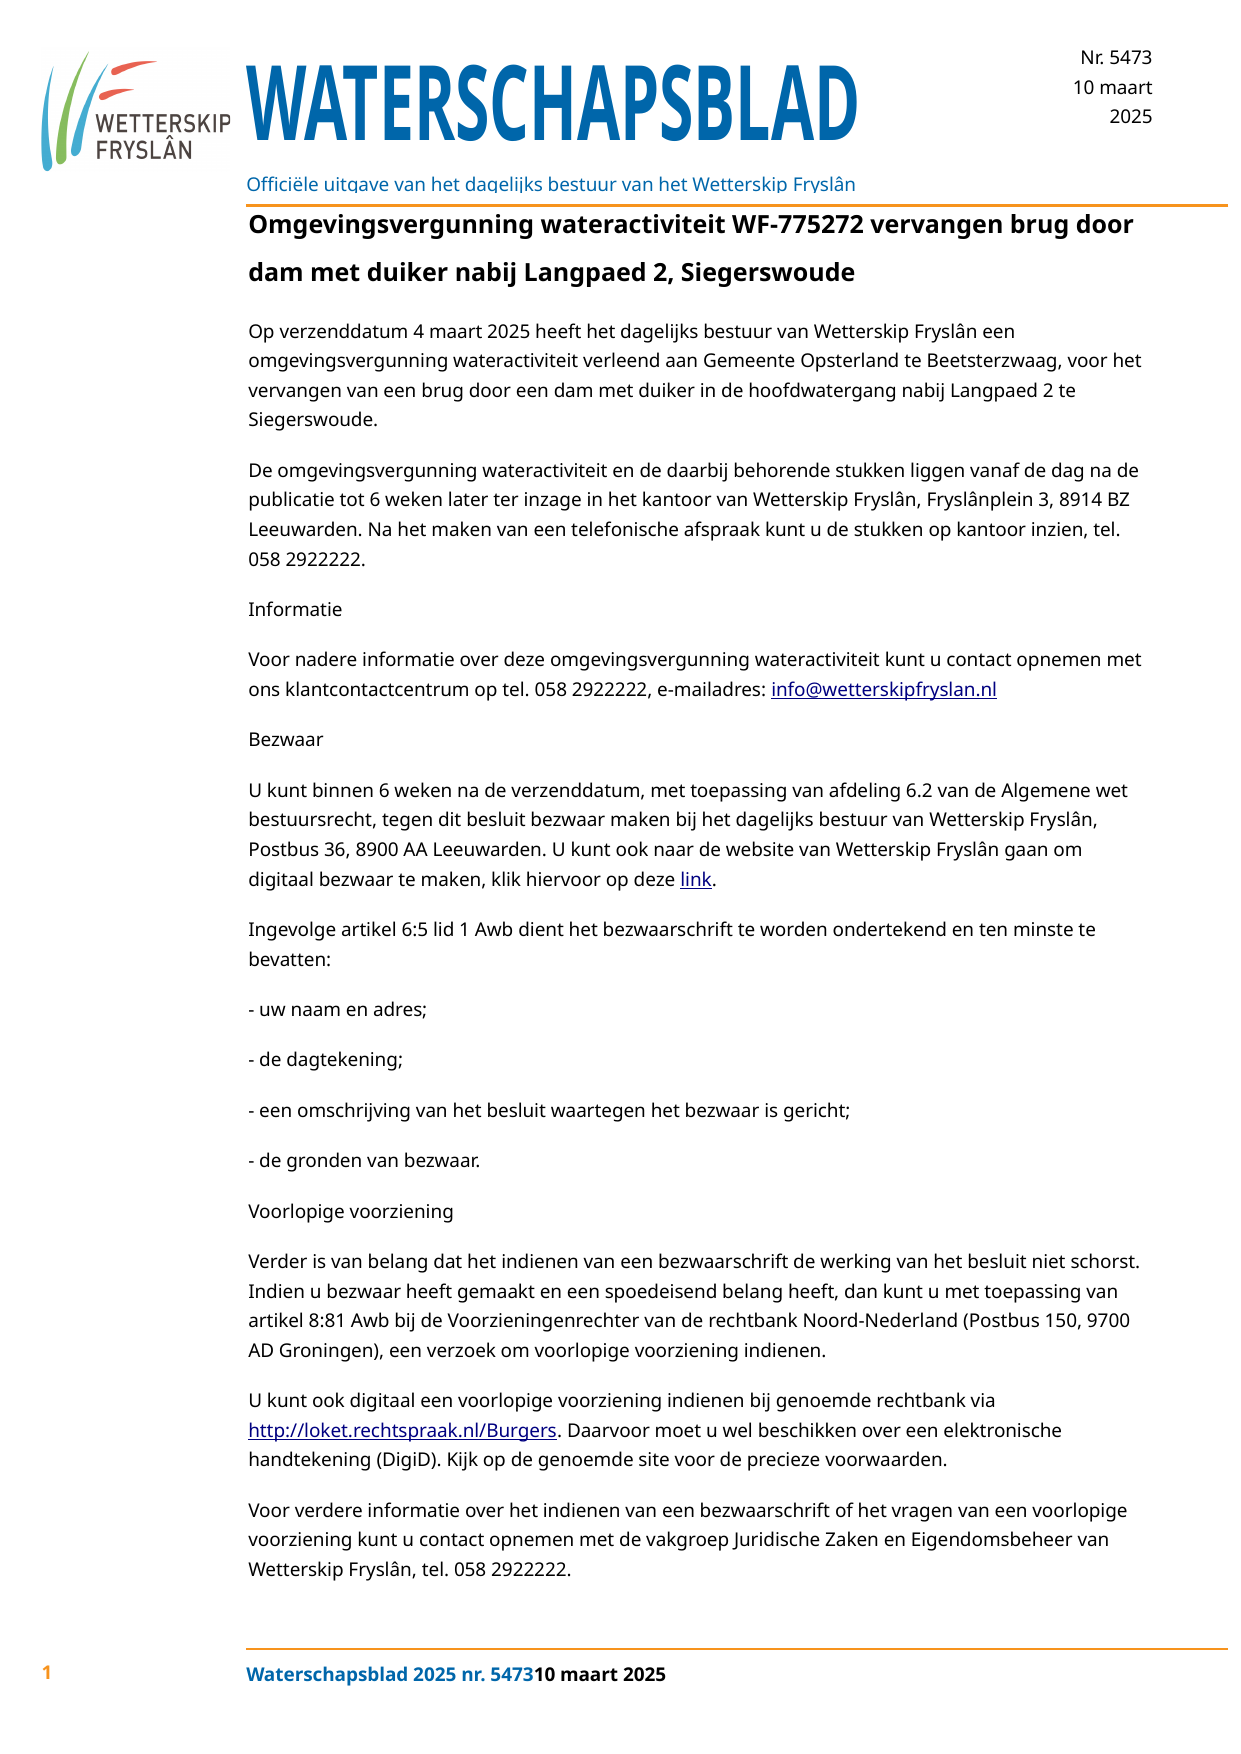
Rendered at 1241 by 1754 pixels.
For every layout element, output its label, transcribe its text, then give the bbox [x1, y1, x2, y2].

text - een omschrijving van het besluit waartegen het bezwaar is gericht; [248, 1097, 1152, 1123]
text Verder is van belang dat het indienen van een bezwaarschrift de werking van het besluit niet schorst. Indien u bezwaar heeft gemaakt en een spoedeisend belang heeft, dan kunt u met toepassing van artikel 8:81 Awb bij de Voorzieningenrechter van de rechtbank Noord-Nederland (Postbus 150, 9700 AD Groningen), een verzoek om voorlopige voorziening indienen. [248, 1248, 1152, 1363]
text - de dagtekening; [248, 1047, 1152, 1072]
text - de gronden van bezwaar. [248, 1147, 1152, 1173]
text Informatie [248, 596, 1152, 622]
text - uw naam en adres; [248, 996, 1152, 1022]
text De omgevingsvergunning wateractiviteit en de daarbij behorende stukken liggen vanaf de dag na de publicatie tot 6 weken later ter inzage in het kantoor van Wetterskip Fryslân, Fryslânplein 3, 8914 BZ Leeuwarden. Na het maken van een telefonische afspraak kunt u de stukken op kantoor inzien, tel. 058 2922222. [248, 457, 1152, 572]
text Ingevolge artikel 6:5 lid 1 Awb dient het bezwaarschrift te worden ondertekend en ten minste te bevatten: [248, 916, 1152, 972]
text Op verzenddatum 4 maart 2025 heeft het dagelijks bestuur van Wetterskip Fryslân een omgevingsvergunning wateractiviteit verleend aan Gemeente Opsterland te Beetsterzwaag, voor het vervangen van een brug door een dam met duiker in de hoofdwatergang nabij Langpaed 2 te Siegerswoude. [248, 318, 1152, 432]
text Voor nadere informatie over deze omgevingsvergunning wateractiviteit kunt u contact opnemen met ons klantcontactcentrum op tel. 058 2922222, e-mailadres: info@wetterskipfryslan.nl [248, 647, 1152, 702]
picture [41, 47, 231, 172]
text Bezwaar [248, 727, 1152, 752]
text Voor verdere informatie over het indienen van een bezwaarschrift of het vragen van een voorlopige voorziening kunt u contact opnemen met de vakgroep Juridische Zaken en Eigendomsbeheer van Wetterskip Fryslân, tel. 058 2922222. [248, 1497, 1152, 1582]
text Omgevingsvergunning wateractiviteit WF-775272 vervangen brug door dam met duiker nabij Langpaed 2, Siegerswoude [248, 207, 1152, 288]
text U kunt binnen 6 weken na de verzenddatum, met toepassing van afdeling 6.2 van de Algemene wet bestuursrecht, tegen dit besluit bezwaar maken bij het dagelijks bestuur van Wetterskip Fryslân, Postbus 36, 8900 AA Leeuwarden. U kunt ook naar de website van Wetterskip Fryslân gaan om digitaal bezwaar te maken, klik hiervoor op deze link. [248, 777, 1152, 892]
text Voorlopige voorziening [248, 1198, 1152, 1224]
text U kunt ook digitaal een voorlopige voorziening indienen bij genoemde rechtbank via http://loket.rechtspraak.nl/Burgers. Daarvoor moet u wel beschikken over een elektronische handtekening (DigiD). Kijk op de genoemde site voor de precieze voorwaarden. [248, 1387, 1152, 1472]
